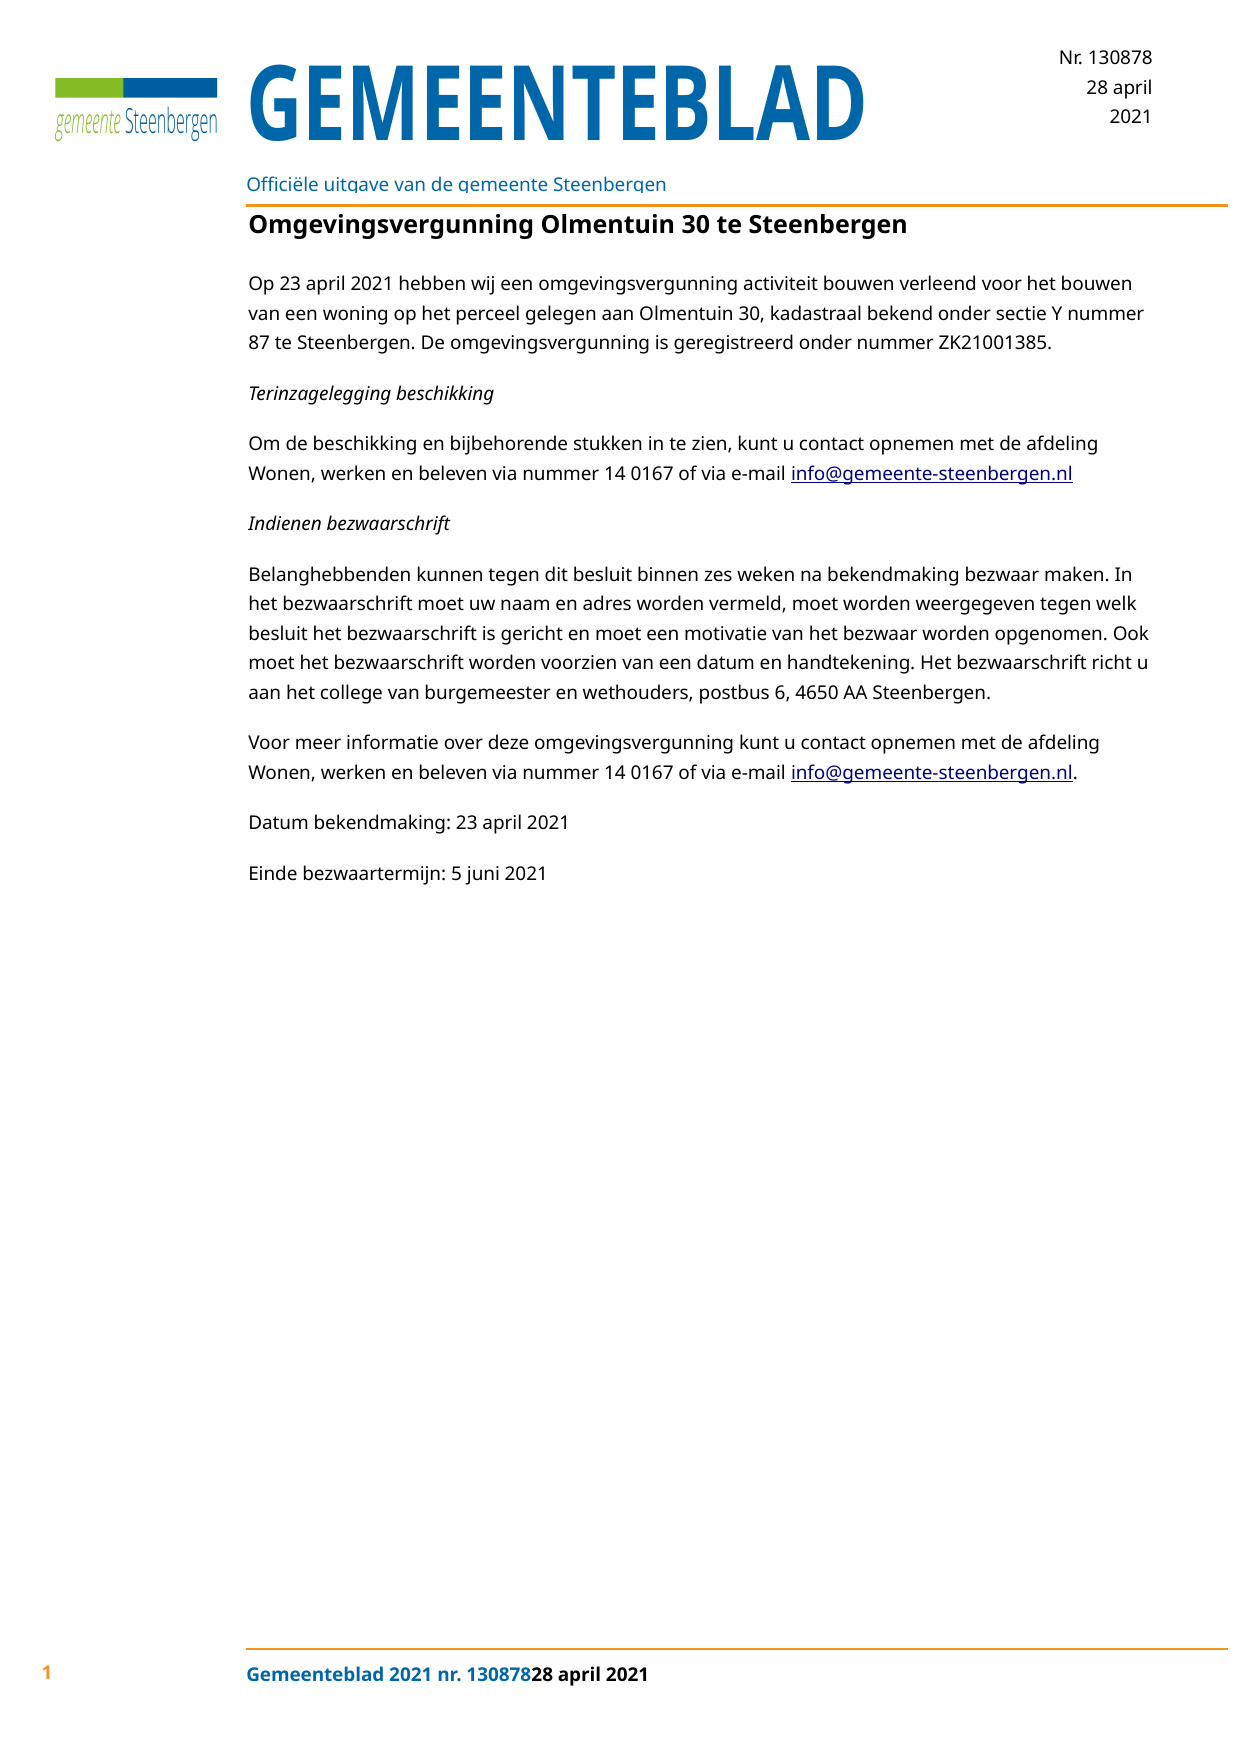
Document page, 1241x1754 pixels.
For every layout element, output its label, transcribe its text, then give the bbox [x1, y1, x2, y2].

text Terinzagelegging beschikking [248, 380, 1152, 406]
text Einde bezwaartermijn: 5 juni 2021 [248, 860, 1152, 886]
picture [41, 47, 231, 172]
text Belanghebbenden kunnen tegen dit besluit binnen zes weken na bekendmaking bezwaar maken. In het bezwaarschrift moet uw naam en adres worden vermeld, moet worden weergegeven tegen welk besluit het bezwaarschrift is gericht en moet een motivatie van het bezwaar worden opgenomen. Ook moet het bezwaarschrift worden voorzien van een datum en handtekening. Het bezwaarschrift richt u aan het college van burgemeester en wethouders, postbus 6, 4650 AA Steenbergen. [248, 561, 1152, 705]
text Om de beschikking en bijbehorende stukken in te zien, kunt u contact opnemen met de afdeling Wonen, werken en beleven via nummer 14 0167 of via e-mail info@gemeente-steenbergen.nl [248, 430, 1152, 486]
text Omgevingsvergunning Olmentuin 30 te Steenbergen [248, 207, 1152, 241]
text Datum bekendmaking: 23 april 2021 [248, 809, 1152, 835]
text Voor meer informatie over deze omgevingsvergunning kunt u contact opnemen met de afdeling Wonen, werken en beleven via nummer 14 0167 of via e-mail info@gemeente-steenbergen.nl. [248, 729, 1152, 785]
text Indienen bezwaarschrift [248, 510, 1152, 536]
text Op 23 april 2021 hebben wij een omgevingsvergunning activiteit bouwen verleend voor het bouwen van een woning op het perceel gelegen aan Olmentuin 30, kadastraal bekend onder sectie Y nummer 87 te Steenbergen. De omgevingsvergunning is geregistreerd onder nummer ZK21001385. [248, 270, 1152, 355]
